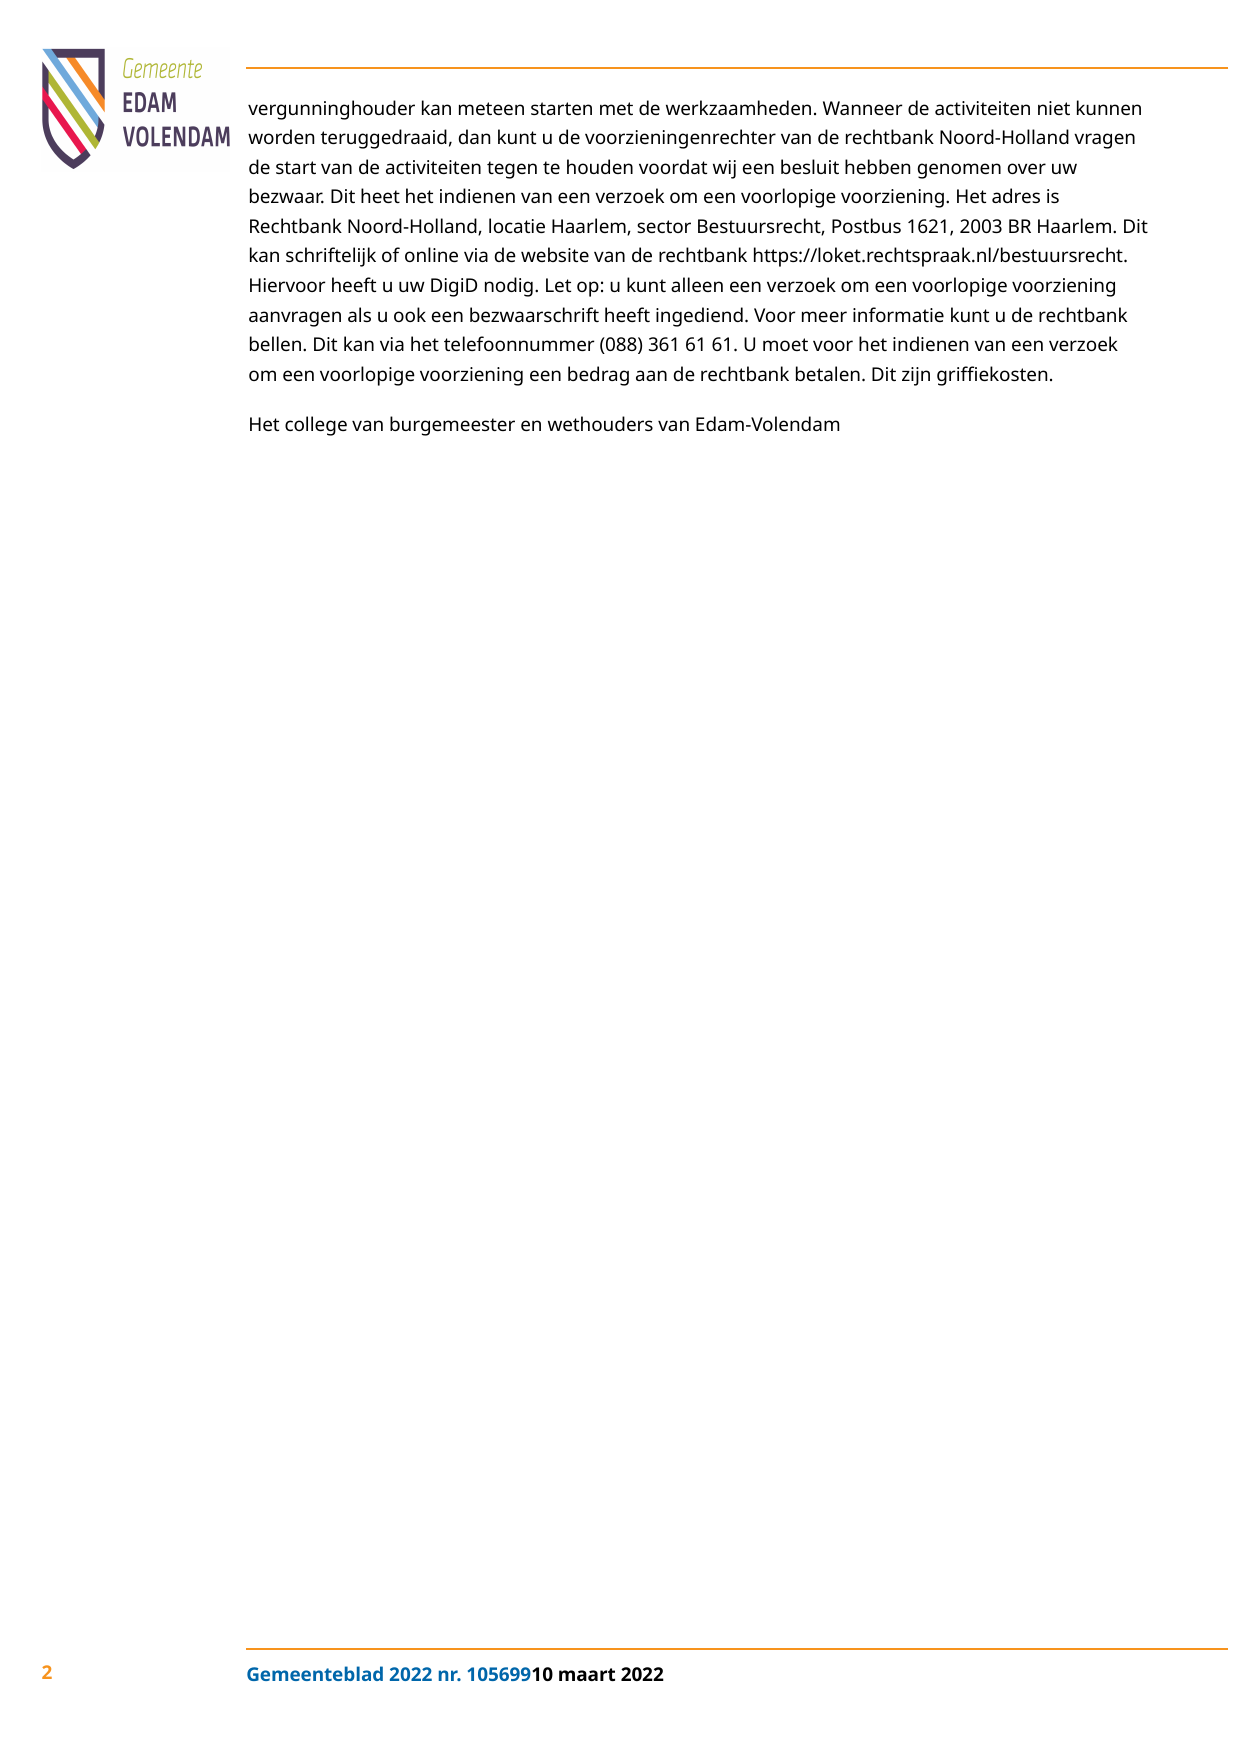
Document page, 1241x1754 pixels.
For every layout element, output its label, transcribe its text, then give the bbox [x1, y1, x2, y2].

text Het college van burgemeester en wethouders van Edam-Volendam [248, 411, 1152, 437]
text vergunninghouder kan meteen starten met de werkzaamheden. Wanneer de activiteiten niet kunnen worden teruggedraaid, dan kunt u de voorzieningenrechter van de rechtbank Noord-Holland vragen de start van de activiteiten tegen te houden voordat wij een besluit hebben genomen over uw bezwaar. Dit heet het indienen van een verzoek om een voorlopige voorziening. Het adres is Rechtbank Noord-Holland, locatie Haarlem, sector Bestuursrecht, Postbus 1621, 2003 BR Haarlem. Dit kan schriftelijk of online via de website van de rechtbank https://loket.rechtspraak.nl/bestuursrecht. Hiervoor heeft u uw DigiD nodig. Let op: u kunt alleen een verzoek om een voorlopige voorziening aanvragen als u ook een bezwaarschrift heeft ingediend. Voor meer informatie kunt u de rechtbank bellen. Dit kan via het telefoonnummer (088) 361 61 61. U moet voor het indienen van een verzoek om een voorlopige voorziening een bedrag aan de rechtbank betalen. Dit zijn griffiekosten. [248, 95, 1152, 387]
picture [41, 47, 231, 172]
